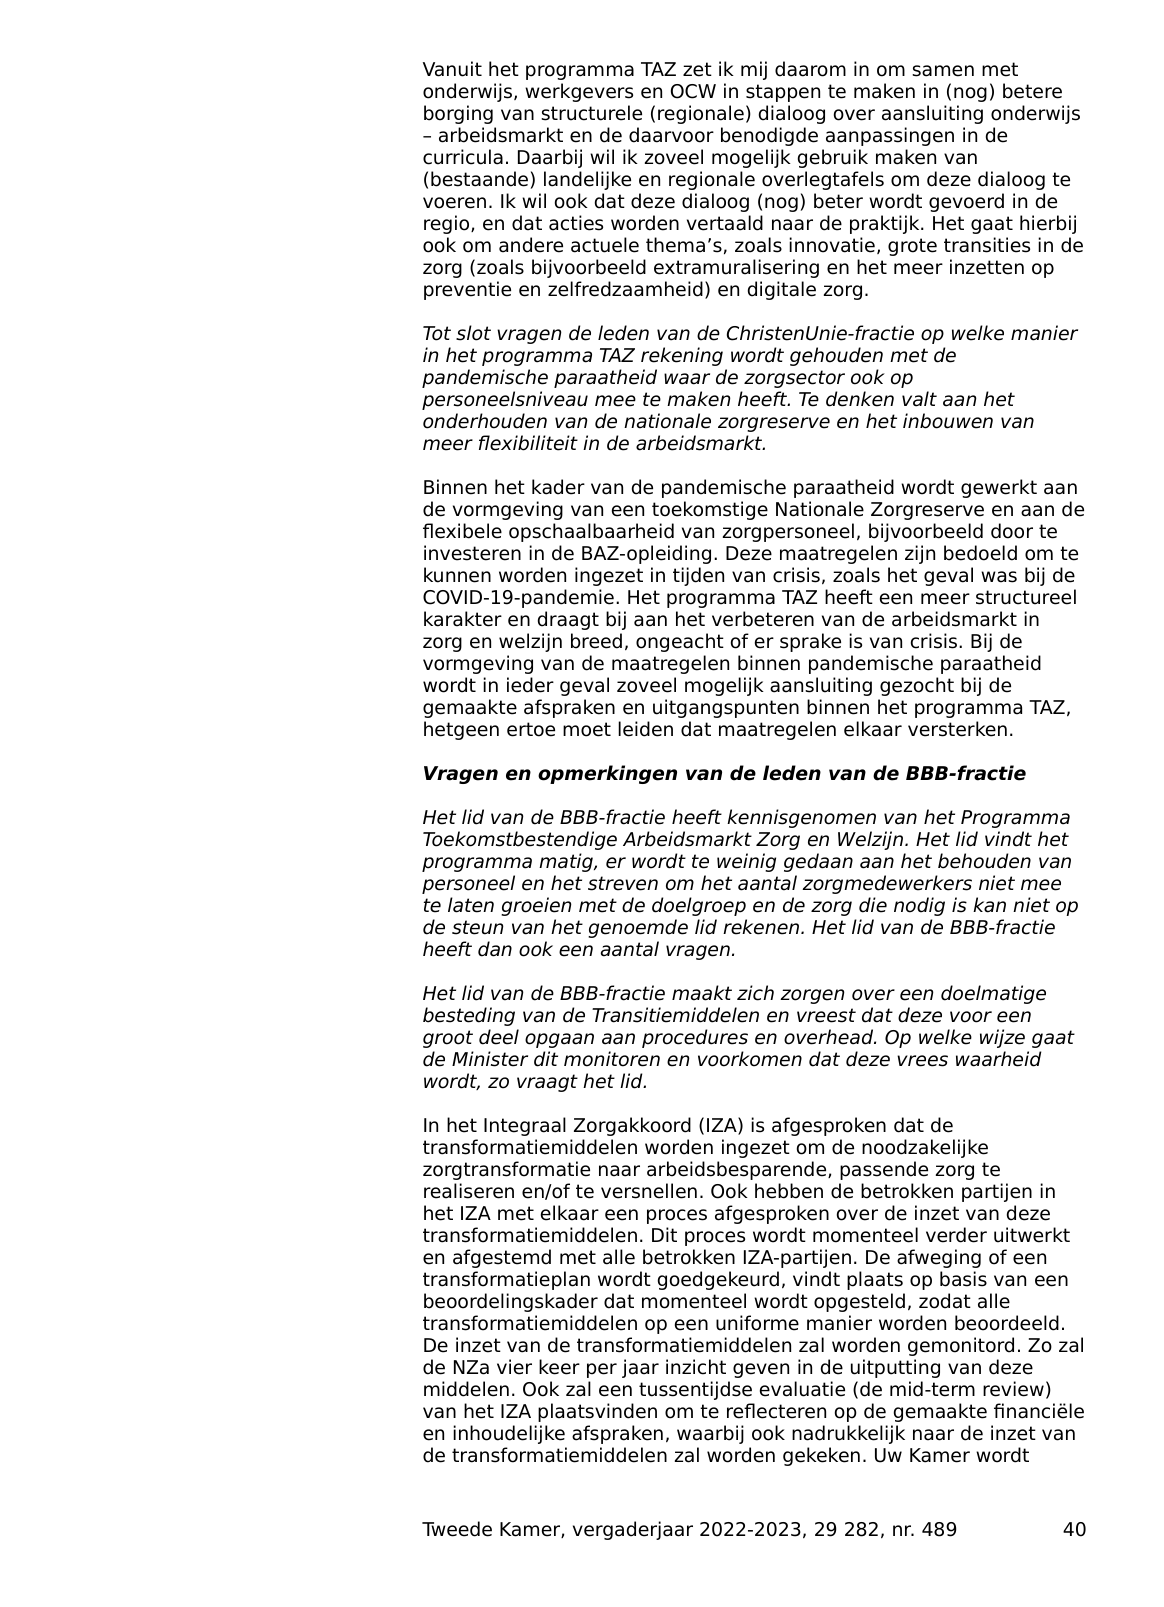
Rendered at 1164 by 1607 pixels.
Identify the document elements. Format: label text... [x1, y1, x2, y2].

text In het Integraal Zorgakkoord (IZA) is afgesproken dat de transformatiemiddelen worden ingezet om de noodzakelijke zorgtransformatie naar arbeidsbesparende, passende zorg te realiseren en/of te versnellen. Ook hebben de betrokken partijen in het IZA met elkaar een proces afgesproken over de inzet van deze transformatiemiddelen. Dit proces wordt momenteel verder uitwerkt en afgestemd met alle betrokken IZA-partijen. De afweging of een transformatieplan wordt goedgekeurd, vindt plaats op basis van een beoordelingskader dat momenteel wordt opgesteld, zodat alle transformatiemiddelen op een uniforme manier worden beoordeeld. De inzet van de transformatiemiddelen zal worden gemonitord. Zo zal de NZa vier keer per jaar inzicht geven in de uitputting van deze middelen. Ook zal een tussentijdse evaluatie (de mid-term review) van het IZA plaatsvinden om te reflecteren op de gemaakte financiële en inhoudelijke afspraken, waarbij ook nadrukkelijk naar de inzet van de transformatiemiddelen zal worden gekeken. Uw Kamer wordt [422, 1115, 1087, 1467]
text Vanuit het programma TAZ zet ik mij daarom in om samen met onderwijs, werkgevers en OCW in stappen te maken in (nog) betere borging van structurele (regionale) dialoog over aansluiting onderwijs – arbeidsmarkt en de daarvoor benodigde aanpassingen in de curricula. Daarbij wil ik zoveel mogelijk gebruik maken van (bestaande) landelijke en regionale overlegtafels om deze dialoog te voeren. Ik wil ook dat deze dialoog (nog) beter wordt gevoerd in de regio, en dat acties worden vertaald naar de praktijk. Het gaat hierbij ook om andere actuele thema’s, zoals innovatie, grote transities in de zorg (zoals bijvoorbeeld extramuralisering en het meer inzetten op preventie en zelfredzaamheid) en digitale zorg. [422, 59, 1087, 301]
text Binnen het kader van de pandemische paraatheid wordt gewerkt aan de vormgeving van een toekomstige Nationale Zorgreserve en aan de flexibele opschaalbaarheid van zorgpersoneel, bijvoorbeeld door te investeren in de BAZ-opleiding. Deze maatregelen zijn bedoeld om te kunnen worden ingezet in tijden van crisis, zoals het geval was bij de COVID-19-pandemie. Het programma TAZ heeft een meer structureel karakter en draagt bij aan het verbeteren van de arbeidsmarkt in zorg en welzijn breed, ongeacht of er sprake is van crisis. Bij de vormgeving van de maatregelen binnen pandemische paraatheid wordt in ieder geval zoveel mogelijk aansluiting gezocht bij de gemaakte afspraken en uitgangspunten binnen het programma TAZ, hetgeen ertoe moet leiden dat maatregelen elkaar versterken. [422, 477, 1087, 741]
text Het lid van de BBB-fractie maakt zich zorgen over een doelmatige besteding van de Transitiemiddelen en vreest dat deze voor een groot deel opgaan aan procedures en overhead. Op welke wijze gaat de Minister dit monitoren en voorkomen dat deze vrees waarheid wordt, zo vraagt het lid. [422, 983, 1087, 1093]
subtitle Vragen en opmerkingen van de leden van de BBB-fractie [422, 763, 1087, 785]
text Het lid van de BBB-fractie heeft kennisgenomen van het Programma Toekomstbestendige Arbeidsmarkt Zorg en Welzijn. Het lid vindt het programma matig, er wordt te weinig gedaan aan het behouden van personeel en het streven om het aantal zorgmedewerkers niet mee te laten groeien met de doelgroep en de zorg die nodig is kan niet op de steun van het genoemde lid rekenen. Het lid van de BBB-fractie heeft dan ook een aantal vragen. [422, 807, 1087, 961]
text Tot slot vragen de leden van de ChristenUnie-fractie op welke manier in het programma TAZ rekening wordt gehouden met de pandemische paraatheid waar de zorgsector ook op personeelsniveau mee te maken heeft. Te denken valt aan het onderhouden van de nationale zorgreserve en het inbouwen van meer flexibiliteit in de arbeidsmarkt. [422, 323, 1087, 455]
